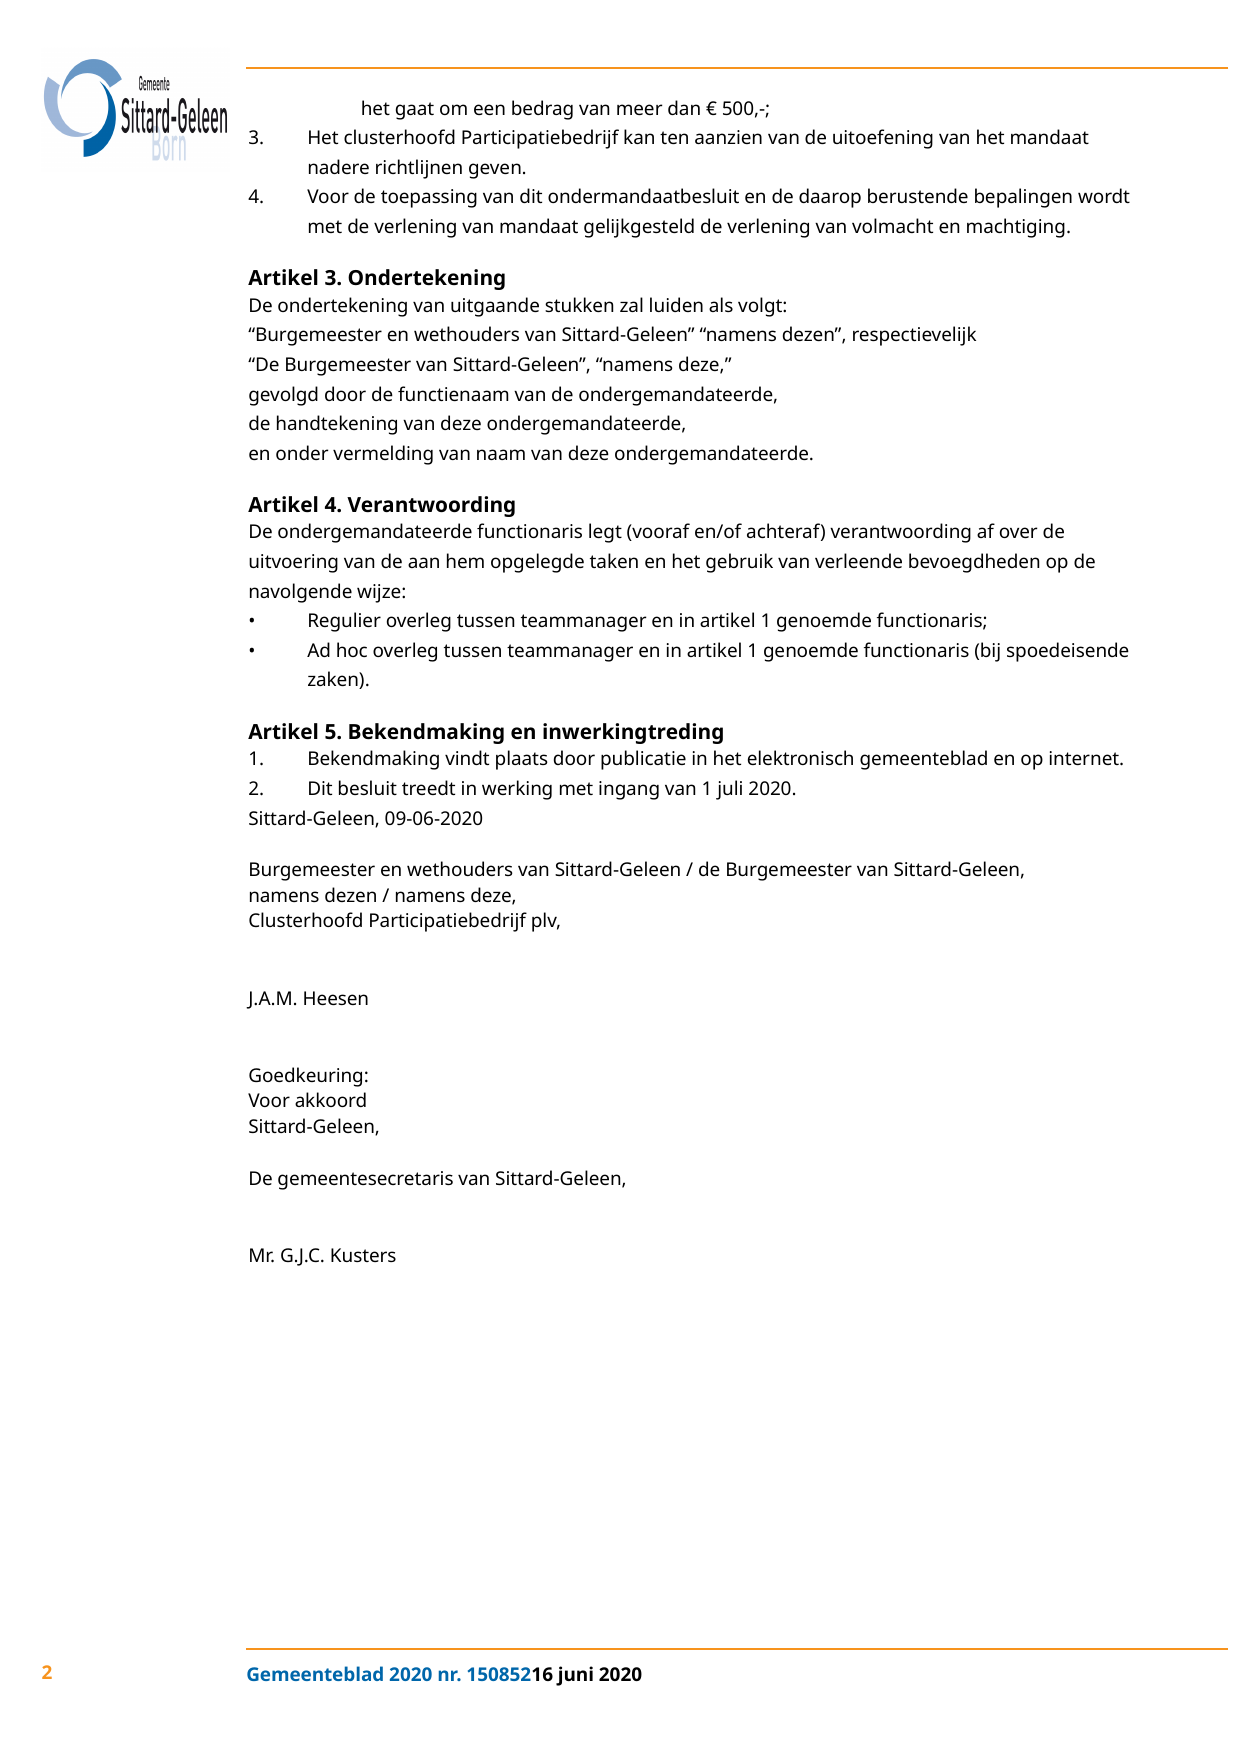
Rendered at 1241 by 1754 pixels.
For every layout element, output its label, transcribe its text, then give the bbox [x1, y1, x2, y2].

text J.A.M. Heesen [248, 985, 1152, 1011]
text Artikel 3. Ondertekening [248, 263, 1152, 292]
text gevolgd door de functienaam van de ondergemandateerde, [248, 381, 1152, 406]
text Sittard-Geleen, 09-06-2020 [248, 805, 1152, 830]
text De ondertekening van uitgaande stukken zal luiden als volgt: [248, 292, 1152, 318]
text Artikel 5. Bekendmaking en inwerkingtreding [248, 717, 1152, 746]
text Voor akkoord [248, 1088, 1152, 1113]
text Goedkeuring: [248, 1062, 1152, 1088]
list Het clusterhoofd Participatiebedrijf kan ten aanzien van de uitoefening van het mandaat nadere richtlijnen geven. [248, 124, 1152, 180]
list Regulier overleg tussen teammanager en in artikel 1 genoemde functionaris; [248, 607, 1152, 633]
text Artikel 4. Verantwoording [248, 490, 1152, 519]
text Clusterhoofd Participatiebedrijf plv, [248, 908, 1152, 933]
text de handtekening van deze ondergemandateerde, [248, 410, 1152, 436]
text Mr. G.J.C. Kusters [248, 1242, 1152, 1268]
text “Burgemeester en wethouders van Sittard-Geleen” “namens dezen”, respectievelijk [248, 322, 1152, 347]
list het gaat om een bedrag van meer dan € 500,-; [323, 95, 1152, 121]
text De ondergemandateerde functionaris legt (vooraf en/of achteraf) verantwoording af over de uitvoering van de aan hem opgelegde taken en het gebruik van verleende bevoegdheden op de navolgende wijze: [248, 519, 1152, 604]
list Voor de toepassing van dit ondermandaatbesluit en de daarop berustende bepalingen wordt met de verlening van mandaat gelijkgesteld de verlening van volmacht en machtiging. [248, 183, 1152, 239]
list Dit besluit treedt in werking met ingang van 1 juli 2020. [248, 775, 1152, 801]
text Burgemeester en wethouders van Sittard-Geleen / de Burgemeester van Sittard-Geleen, [248, 856, 1152, 882]
text en onder vermelding van naam van deze ondergemandateerde. [248, 440, 1152, 466]
text De gemeentesecretaris van Sittard-Geleen, [248, 1165, 1152, 1191]
picture [41, 47, 231, 172]
text “De Burgemeester van Sittard-Geleen”, “namens deze,” [248, 351, 1152, 377]
text Sittard-Geleen, [248, 1113, 1152, 1139]
text namens dezen / namens deze, [248, 882, 1152, 908]
list Ad hoc overleg tussen teammanager en in artikel 1 genoemde functionaris (bij spoedeisende zaken). [248, 637, 1152, 692]
list Bekendmaking vindt plaats door publicatie in het elektronisch gemeenteblad en op internet. [248, 746, 1152, 771]
